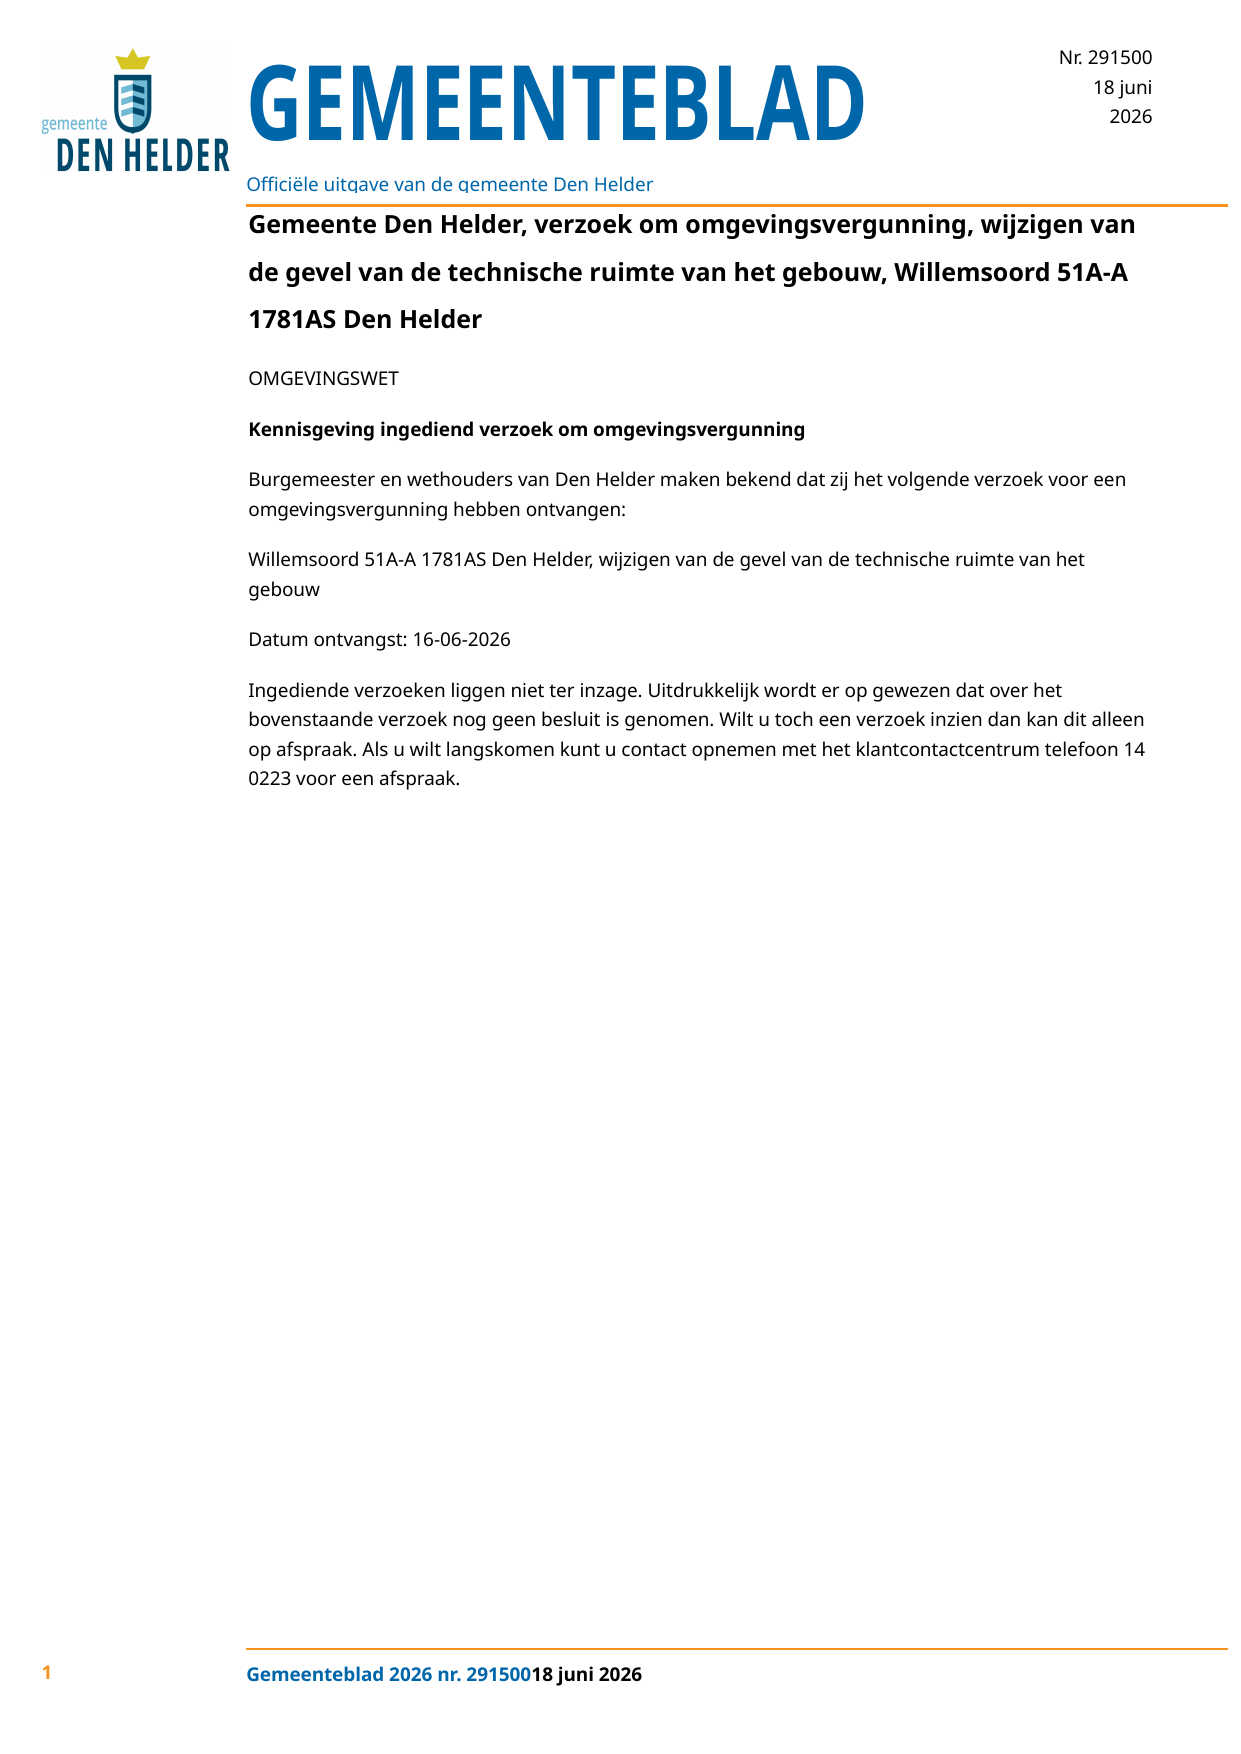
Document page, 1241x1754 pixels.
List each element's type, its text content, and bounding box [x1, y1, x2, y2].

picture [100, 154, 106, 172]
text Gemeente Den Helder, verzoek om omgevingsvergunning, wijzigen van de gevel van de technische ruimte van het gebouw, Willemsoord 51A-A 1781AS Den Helder [248, 207, 1152, 336]
picture [130, 157, 135, 172]
text Burgemeester en wethouders van Den Helder maken bekend dat zij het volgende verzoek voor een omgevingsvergunning hebben ontvangen: [248, 466, 1152, 522]
picture [41, 47, 231, 172]
text OMGEVINGSWET [248, 366, 1152, 391]
text Ingediende verzoeken liggen niet ter inzage. Uitdrukkelijk wordt er op gewezen dat over het bovenstaande verzoek nog geen besluit is genomen. Wilt u toch een verzoek inzien dan kan dit alleen op afspraak. Als u wilt langskomen kunt u contact opnemen met het klantcontactcentrum telefoon 14 0223 voor een afspraak. [248, 677, 1152, 791]
picture [182, 144, 187, 165]
text Datum ontvangst: 16-06-2026 [248, 626, 1152, 652]
text Kennisgeving ingediend verzoek om omgevingsvergunning [248, 416, 1152, 442]
picture [63, 144, 68, 165]
picture [220, 160, 224, 172]
text Willemsoord 51A-A 1781AS Den Helder, wijzigen van de gevel van de technische ruimte van het gebouw [248, 546, 1152, 602]
